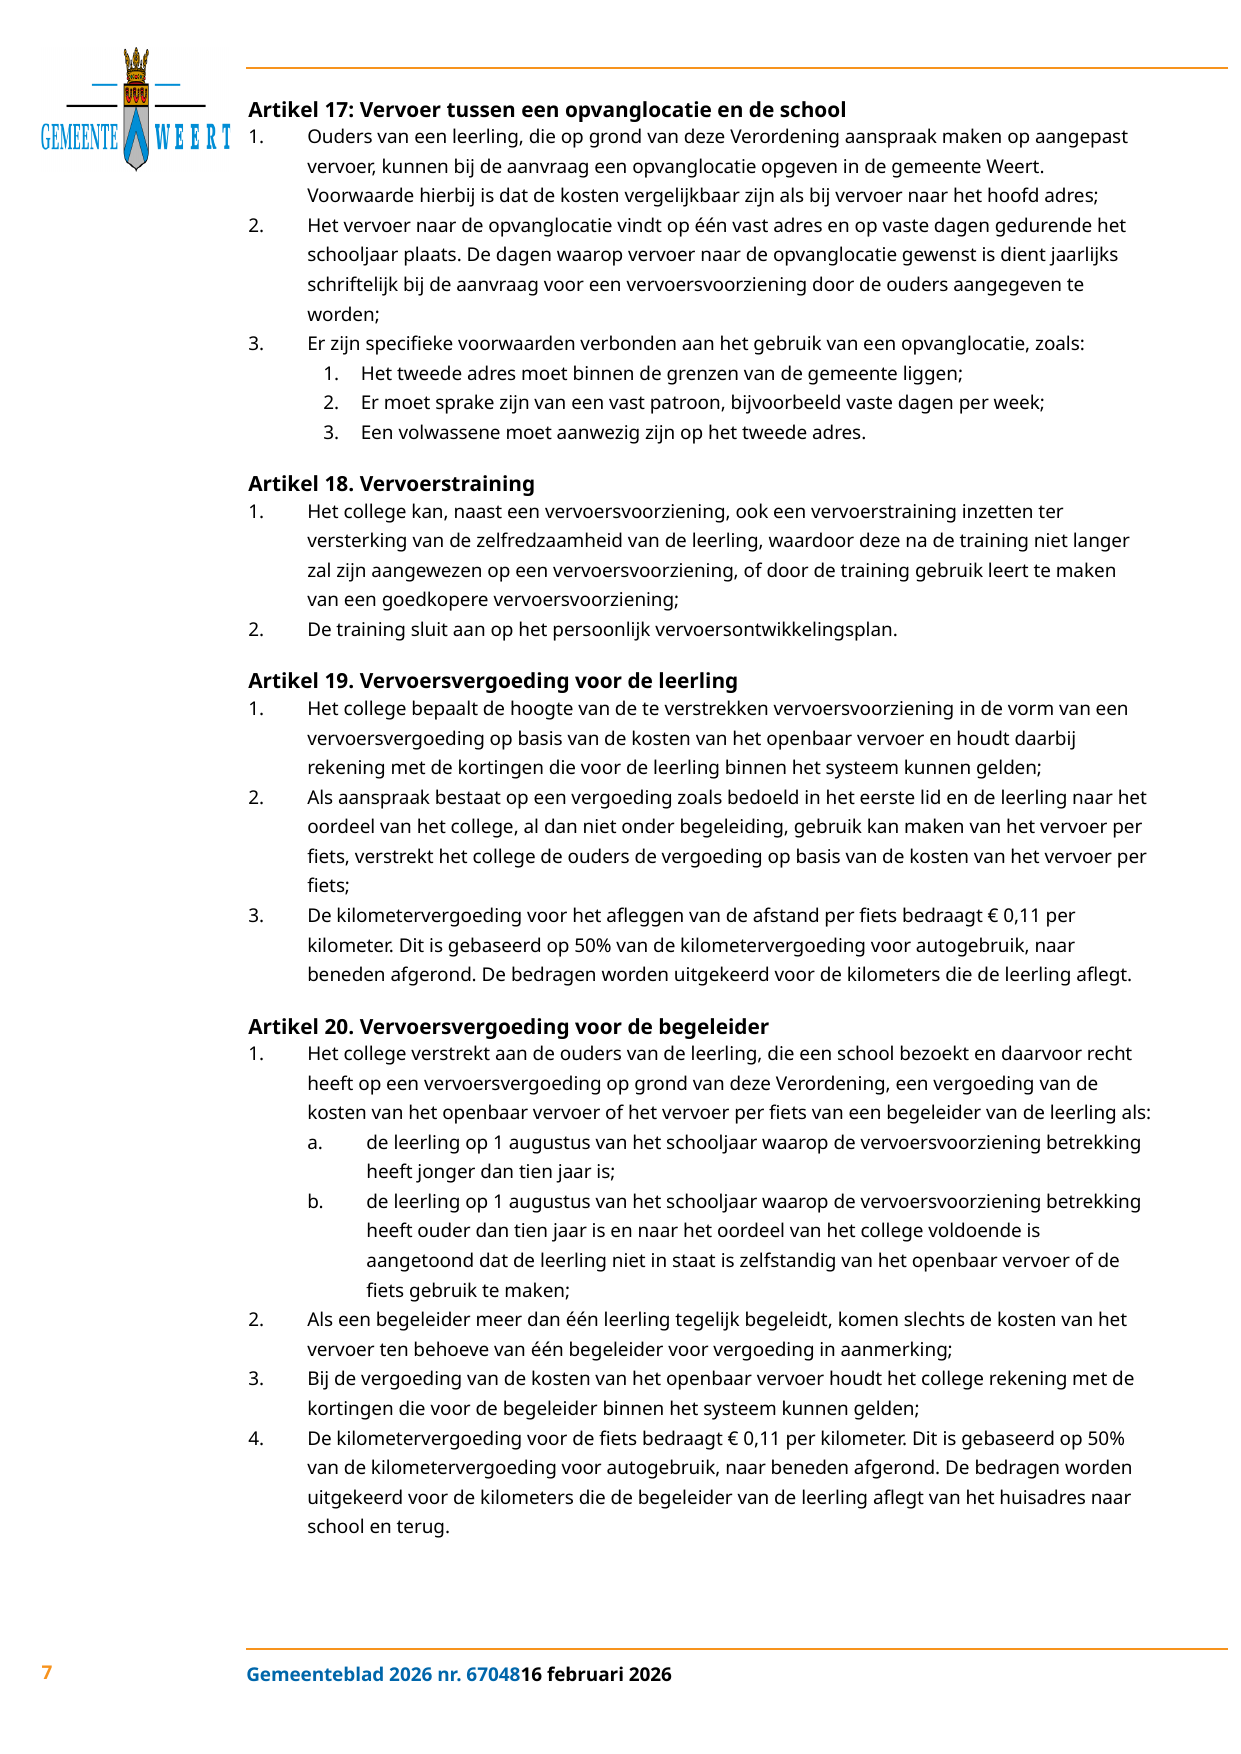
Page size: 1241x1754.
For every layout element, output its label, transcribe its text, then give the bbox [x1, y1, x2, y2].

list Ouders van een leerling, die op grond van deze Verordening aanspraak maken op aangepast vervoer, kunnen bij de aanvraag een opvanglocatie opgeven in de gemeente Weert. Voorwaarde hierbij is dat de kosten vergelijkbaar zijn als bij vervoer naar het hoofd adres; [248, 123, 1152, 208]
list De kilometervergoeding voor het afleggen van de afstand per fiets bedraagt € 0,11 per kilometer. Dit is gebaseerd op 50% van de kilometervergoeding voor autogebruik, naar beneden afgerond. De bedragen worden uitgekeerd voor de kilometers die de leerling aflegt. [248, 902, 1152, 987]
picture [41, 47, 231, 172]
text Artikel 17: Vervoer tussen een opvanglocatie en de school [248, 95, 1152, 123]
text Artikel 20. Vervoersvergoeding voor de begeleider [248, 1012, 1152, 1040]
list Het college verstrekt aan de ouders van de leerling, die een school bezoekt en daarvoor recht heeft op een vervoersvergoeding op grond van deze Verordening, een vergoeding van de kosten van het openbaar vervoer of het vervoer per fiets van een begeleider van de leerling als: [248, 1040, 1152, 1125]
list De kilometervergoeding voor de fiets bedraagt € 0,11 per kilometer. Dit is gebaseerd op 50% van de kilometervergoeding voor autogebruik, naar beneden afgerond. De bedragen worden uitgekeerd voor de kilometers die de begeleider van de leerling aflegt van het huisadres naar school en terug. [248, 1425, 1152, 1539]
list Er zijn specifieke voorwaarden verbonden aan het gebruik van een opvanglocatie, zoals: [248, 330, 1152, 356]
list Er moet sprake zijn van een vast patroon, bijvoorbeeld vaste dagen per week; [323, 389, 1152, 415]
text Artikel 19. Vervoersvergoeding voor de leerling [248, 667, 1152, 695]
list Het tweede adres moet binnen de grenzen van de gemeente liggen; [323, 360, 1152, 386]
list Het college kan, naast een vervoersvoorziening, ook een vervoerstraining inzetten ter versterking van de zelfredzaamheid van de leerling, waardoor deze na de training niet langer zal zijn aangewezen op een vervoersvoorziening, of door de training gebruik leert te maken van een goedkopere vervoersvoorziening; [248, 498, 1152, 612]
list De training sluit aan op het persoonlijk vervoersontwikkelingsplan. [248, 616, 1152, 642]
list Het vervoer naar de opvanglocatie vindt op één vast adres en op vaste dagen gedurende het schooljaar plaats. De dagen waarop vervoer naar de opvanglocatie gewenst is dient jaarlijks schriftelijk bij de aanvraag voor een vervoersvoorziening door de ouders aangegeven te worden; [248, 212, 1152, 326]
list de leerling op 1 augustus van het schooljaar waarop de vervoersvoorziening betrekking heeft jonger dan tien jaar is; [307, 1129, 1152, 1184]
list de leerling op 1 augustus van het schooljaar waarop de vervoersvoorziening betrekking heeft ouder dan tien jaar is en naar het oordeel van het college voldoende is aangetoond dat de leerling niet in staat is zelfstandig van het openbaar vervoer of de fiets gebruik te maken; [307, 1188, 1152, 1303]
list Het college bepaalt de hoogte van de te verstrekken vervoersvoorziening in de vorm van een vervoersvergoeding op basis van de kosten van het openbaar vervoer en houdt daarbij rekening met de kortingen die voor de leerling binnen het systeem kunnen gelden; [248, 695, 1152, 780]
list Een volwassene moet aanwezig zijn op het tweede adres. [323, 419, 1152, 445]
text Artikel 18. Vervoerstraining [248, 469, 1152, 498]
list Als een begeleider meer dan één leerling tegelijk begeleidt, komen slechts de kosten van het vervoer ten behoeve van één begeleider voor vergoeding in aanmerking; [248, 1306, 1152, 1362]
list Als aanspraak bestaat op een vergoeding zoals bedoeld in het eerste lid en de leerling naar het oordeel van het college, al dan niet onder begeleiding, gebruik kan maken van het vervoer per fiets, verstrekt het college de ouders de vergoeding op basis van de kosten van het vervoer per fiets; [248, 784, 1152, 898]
list Bij de vergoeding van de kosten van het openbaar vervoer houdt het college rekening met de kortingen die voor de begeleider binnen het systeem kunnen gelden; [248, 1366, 1152, 1421]
